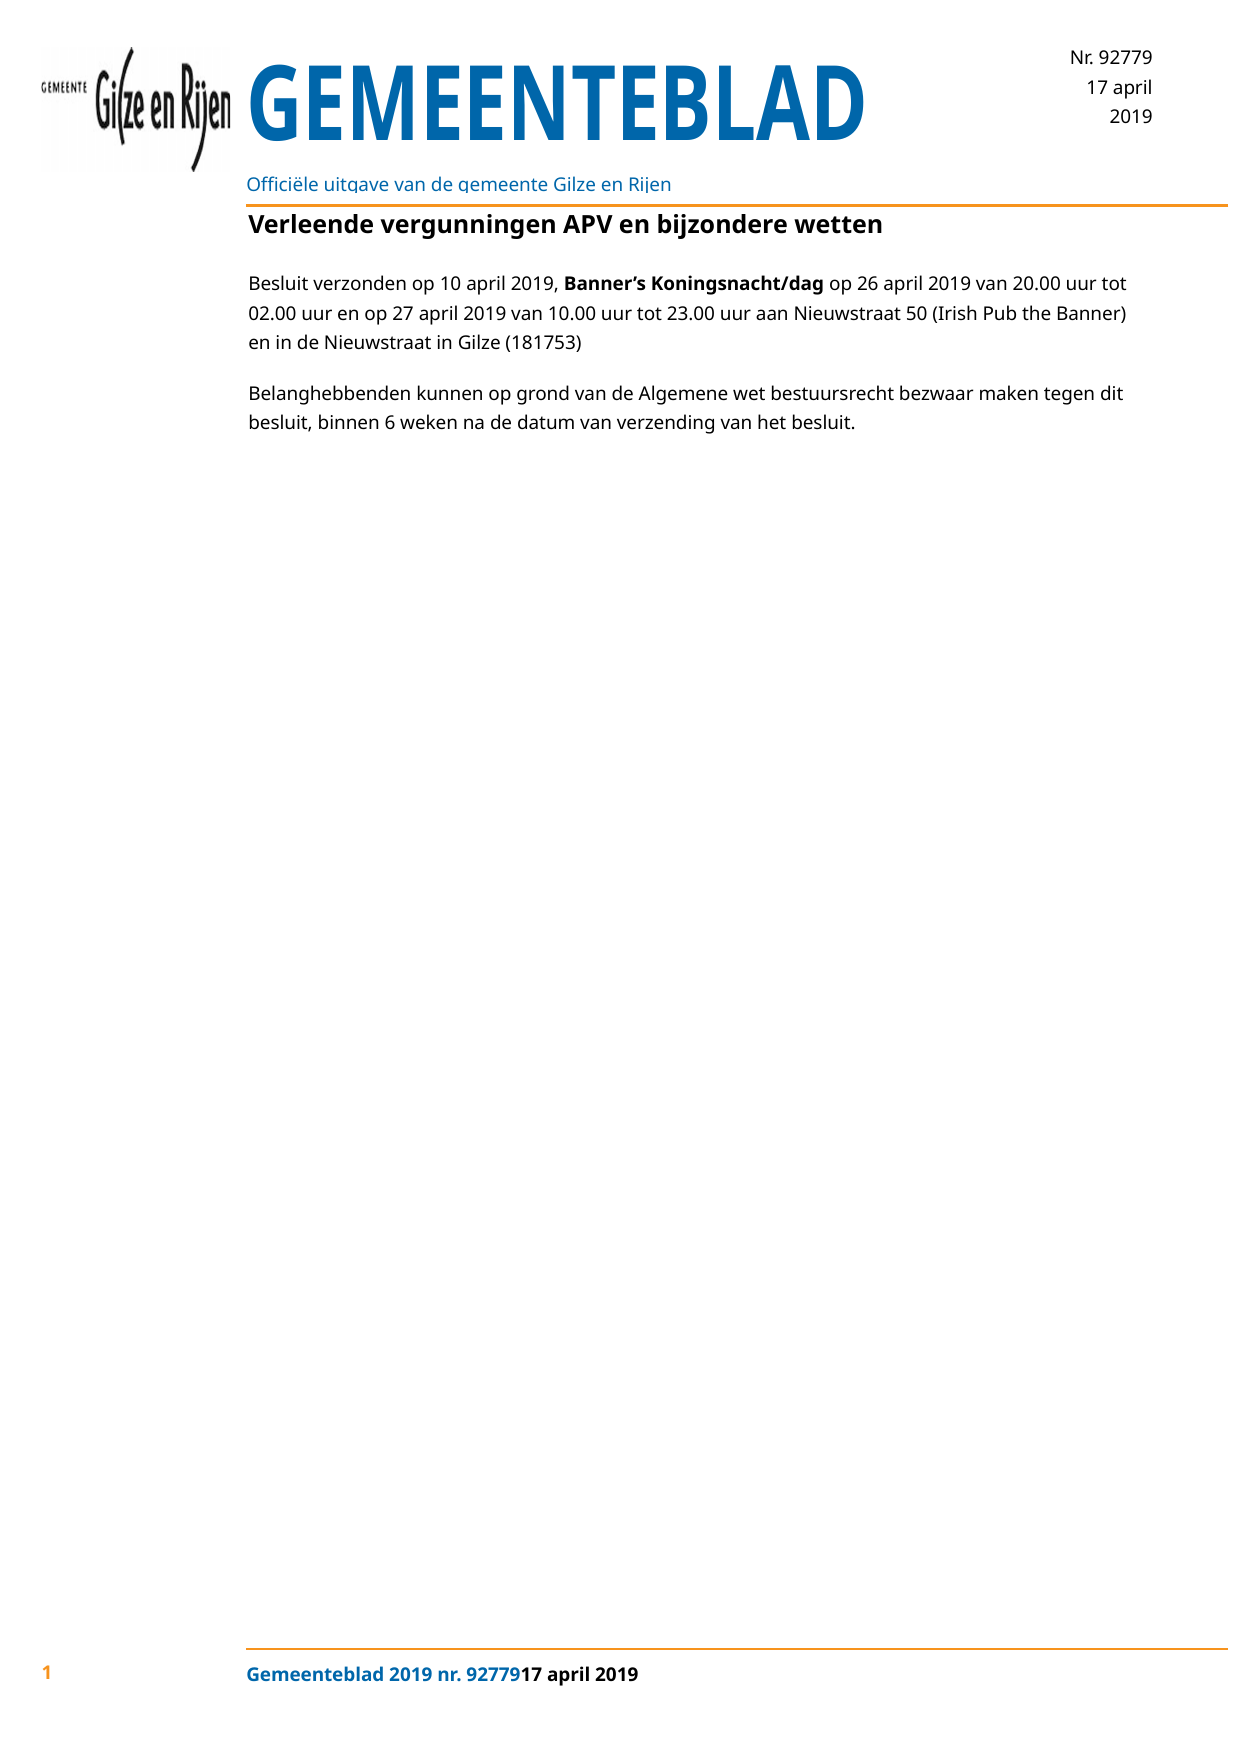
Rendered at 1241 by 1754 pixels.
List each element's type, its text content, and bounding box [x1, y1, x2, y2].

text Besluit verzonden op 10 april 2019, Banner’s Koningsnacht/dag op 26 april 2019 van 20.00 uur tot 02.00 uur en op 27 april 2019 van 10.00 uur tot 23.00 uur aan Nieuwstraat 50 (Irish Pub the Banner) en in de Nieuwstraat in Gilze (181753) [248, 270, 1152, 355]
picture [41, 47, 231, 172]
text Belanghebbenden kunnen op grond van de Algemene wet bestuursrecht bezwaar maken tegen dit besluit, binnen 6 weken na de datum van verzending van het besluit. [248, 380, 1152, 435]
text Verleende vergunningen APV en bijzondere wetten [248, 207, 1152, 241]
